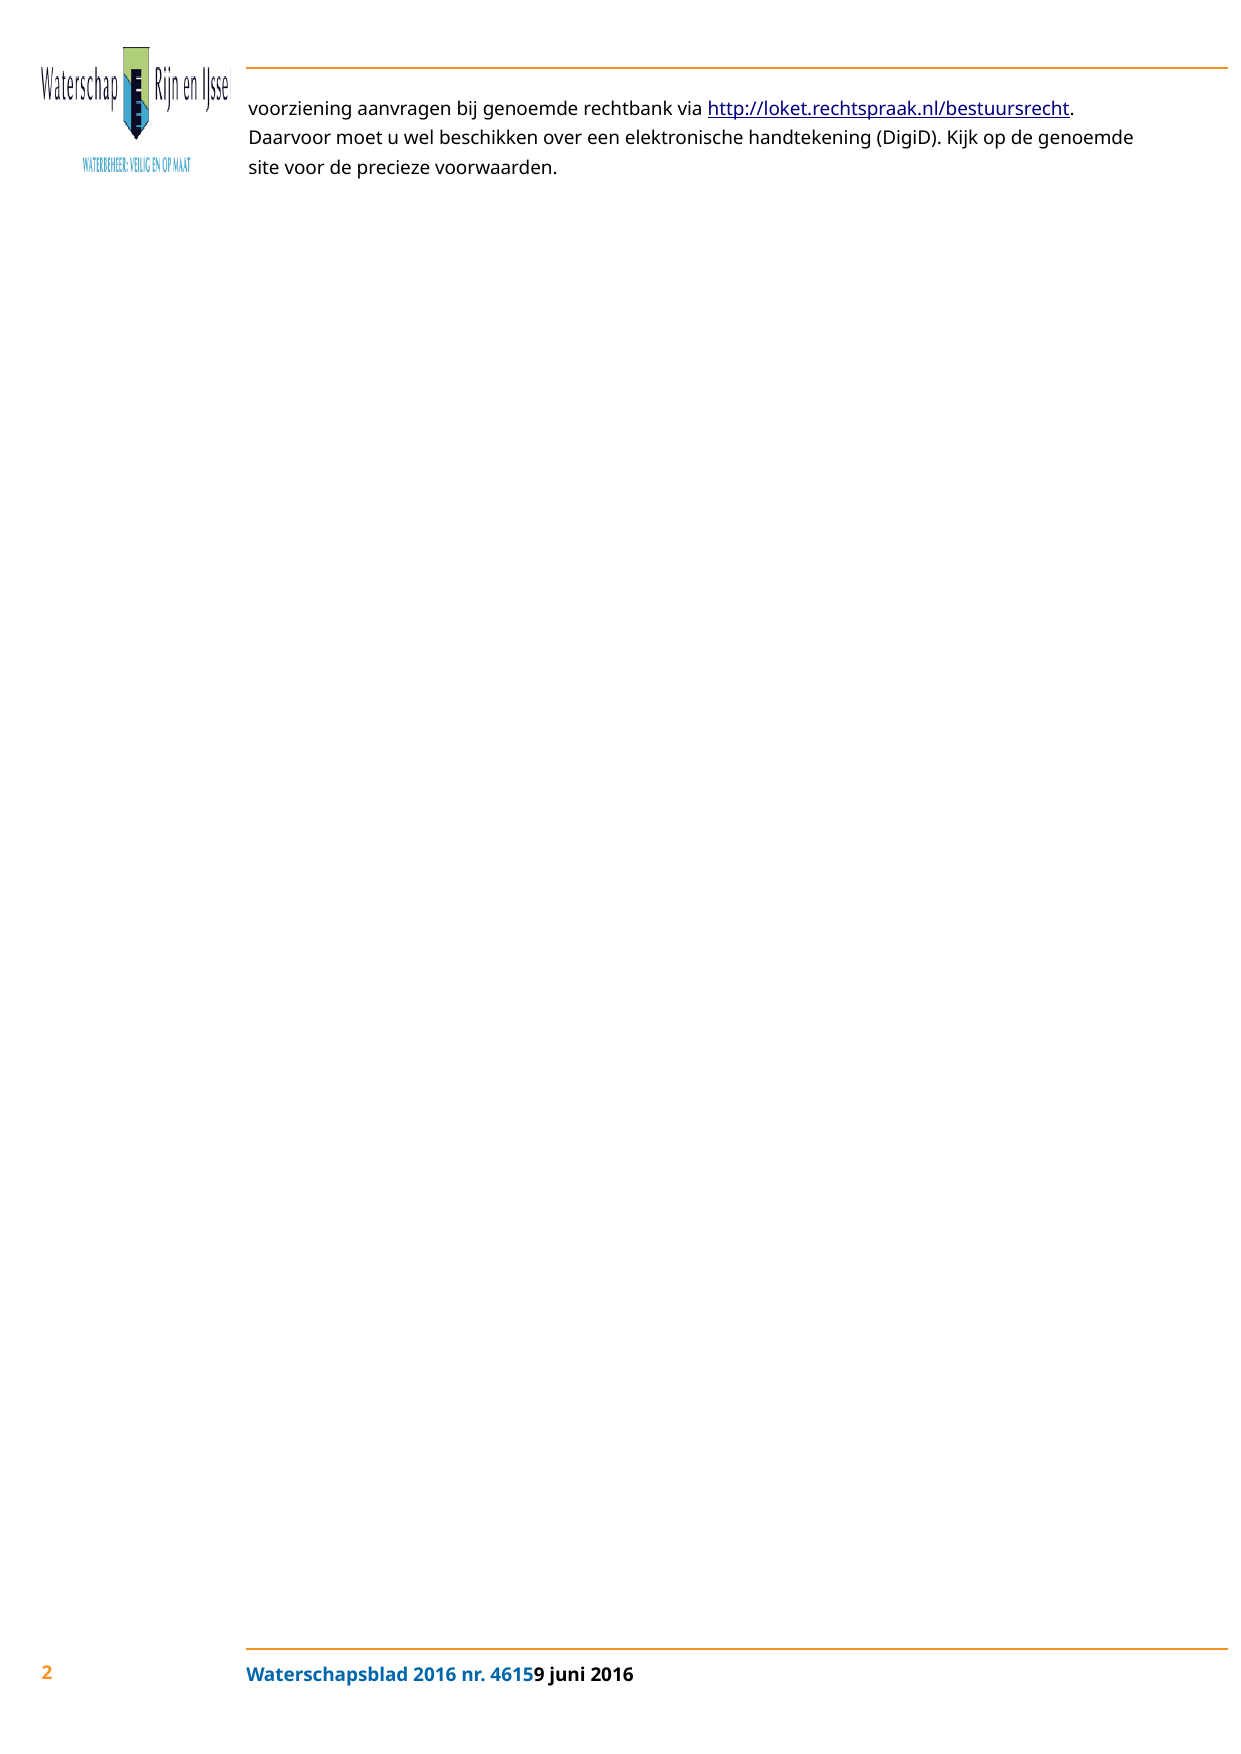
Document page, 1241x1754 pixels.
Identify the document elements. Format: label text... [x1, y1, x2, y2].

text voorziening aanvragen bij genoemde rechtbank via http://loket.rechtspraak.nl/bestuursrecht. Daarvoor moet u wel beschikken over een elektronische handtekening (DigiD). Kijk op de genoemde site voor de precieze voorwaarden. [248, 95, 1152, 180]
picture [41, 47, 231, 172]
